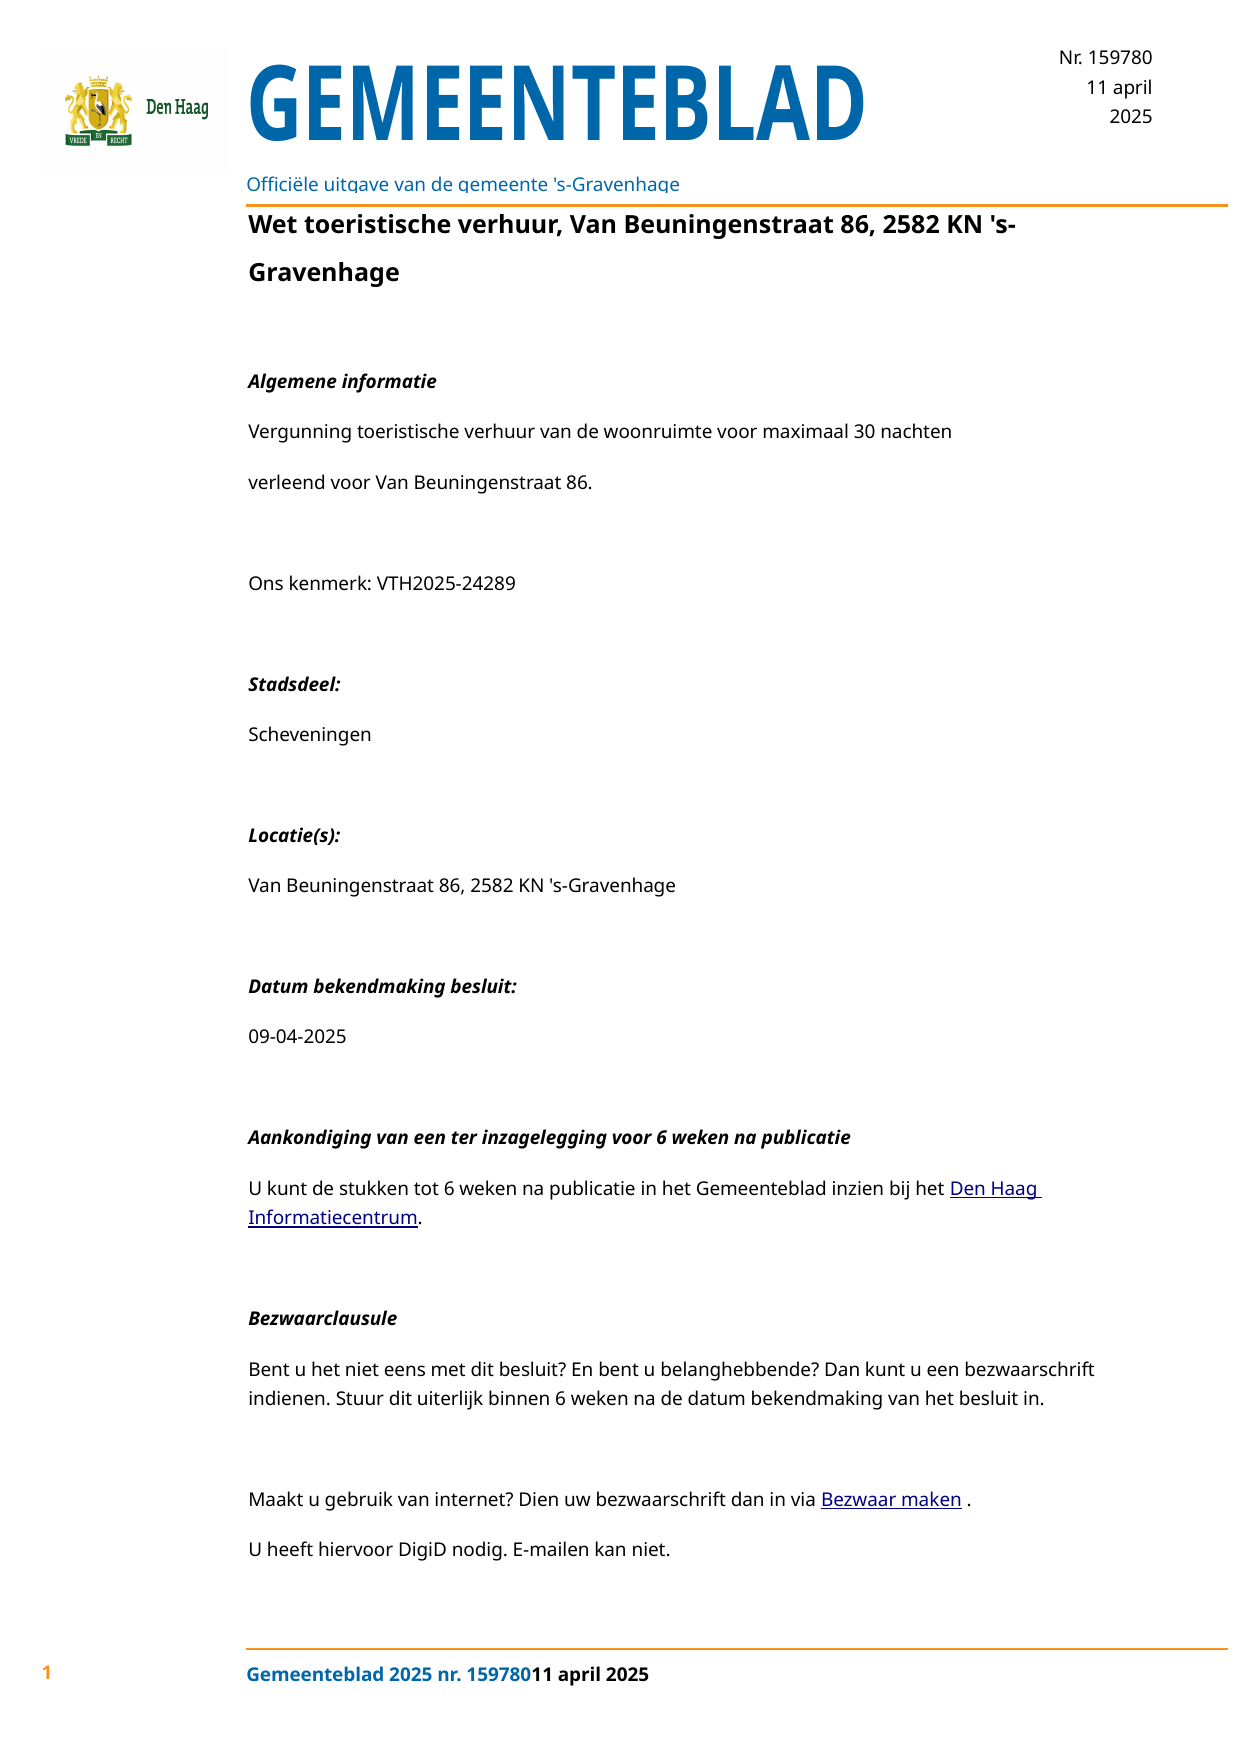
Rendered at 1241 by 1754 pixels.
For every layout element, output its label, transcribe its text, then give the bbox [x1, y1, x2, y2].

text Datum bekendmaking besluit: [248, 973, 1152, 999]
text Maakt u gebruik van internet? Dien uw bezwaarschrift dan in via Bezwaar maken . [248, 1486, 1152, 1512]
text Algemene informatie [248, 368, 1152, 394]
text Bezwaarclausule [248, 1305, 1152, 1331]
text Stadsdeel: [248, 671, 1152, 697]
text U heeft hiervoor DigiD nodig. E-mailen kan niet. [248, 1537, 1152, 1562]
text Ons kenmerk: VTH2025-24289 [248, 570, 1152, 596]
text Locatie(s): [248, 822, 1152, 848]
text Van Beuningenstraat 86, 2582 KN 's-Gravenhage [248, 872, 1152, 898]
text Vergunning toeristische verhuur van de woonruimte voor maximaal 30 nachten [248, 419, 1152, 444]
picture [41, 47, 231, 172]
text verleend voor Van Beuningenstraat 86. [248, 469, 1152, 495]
text Aankondiging van een ter inzagelegging voor 6 weken na publicatie [248, 1124, 1152, 1150]
text Scheveningen [248, 721, 1152, 747]
text U kunt de stukken tot 6 weken na publicatie in het Gemeenteblad inzien bij het Den Haag Informatiecentrum. [248, 1175, 1152, 1230]
text 09-04-2025 [248, 1024, 1152, 1049]
text Wet toeristische verhuur, Van Beuningenstraat 86, 2582 KN 's-Gravenhage [248, 207, 1152, 288]
text Bent u het niet eens met dit besluit? En bent u belanghebbende? Dan kunt u een bezwaarschrift indienen. Stuur dit uiterlijk binnen 6 weken na de datum bekendmaking van het besluit in. [248, 1356, 1152, 1411]
